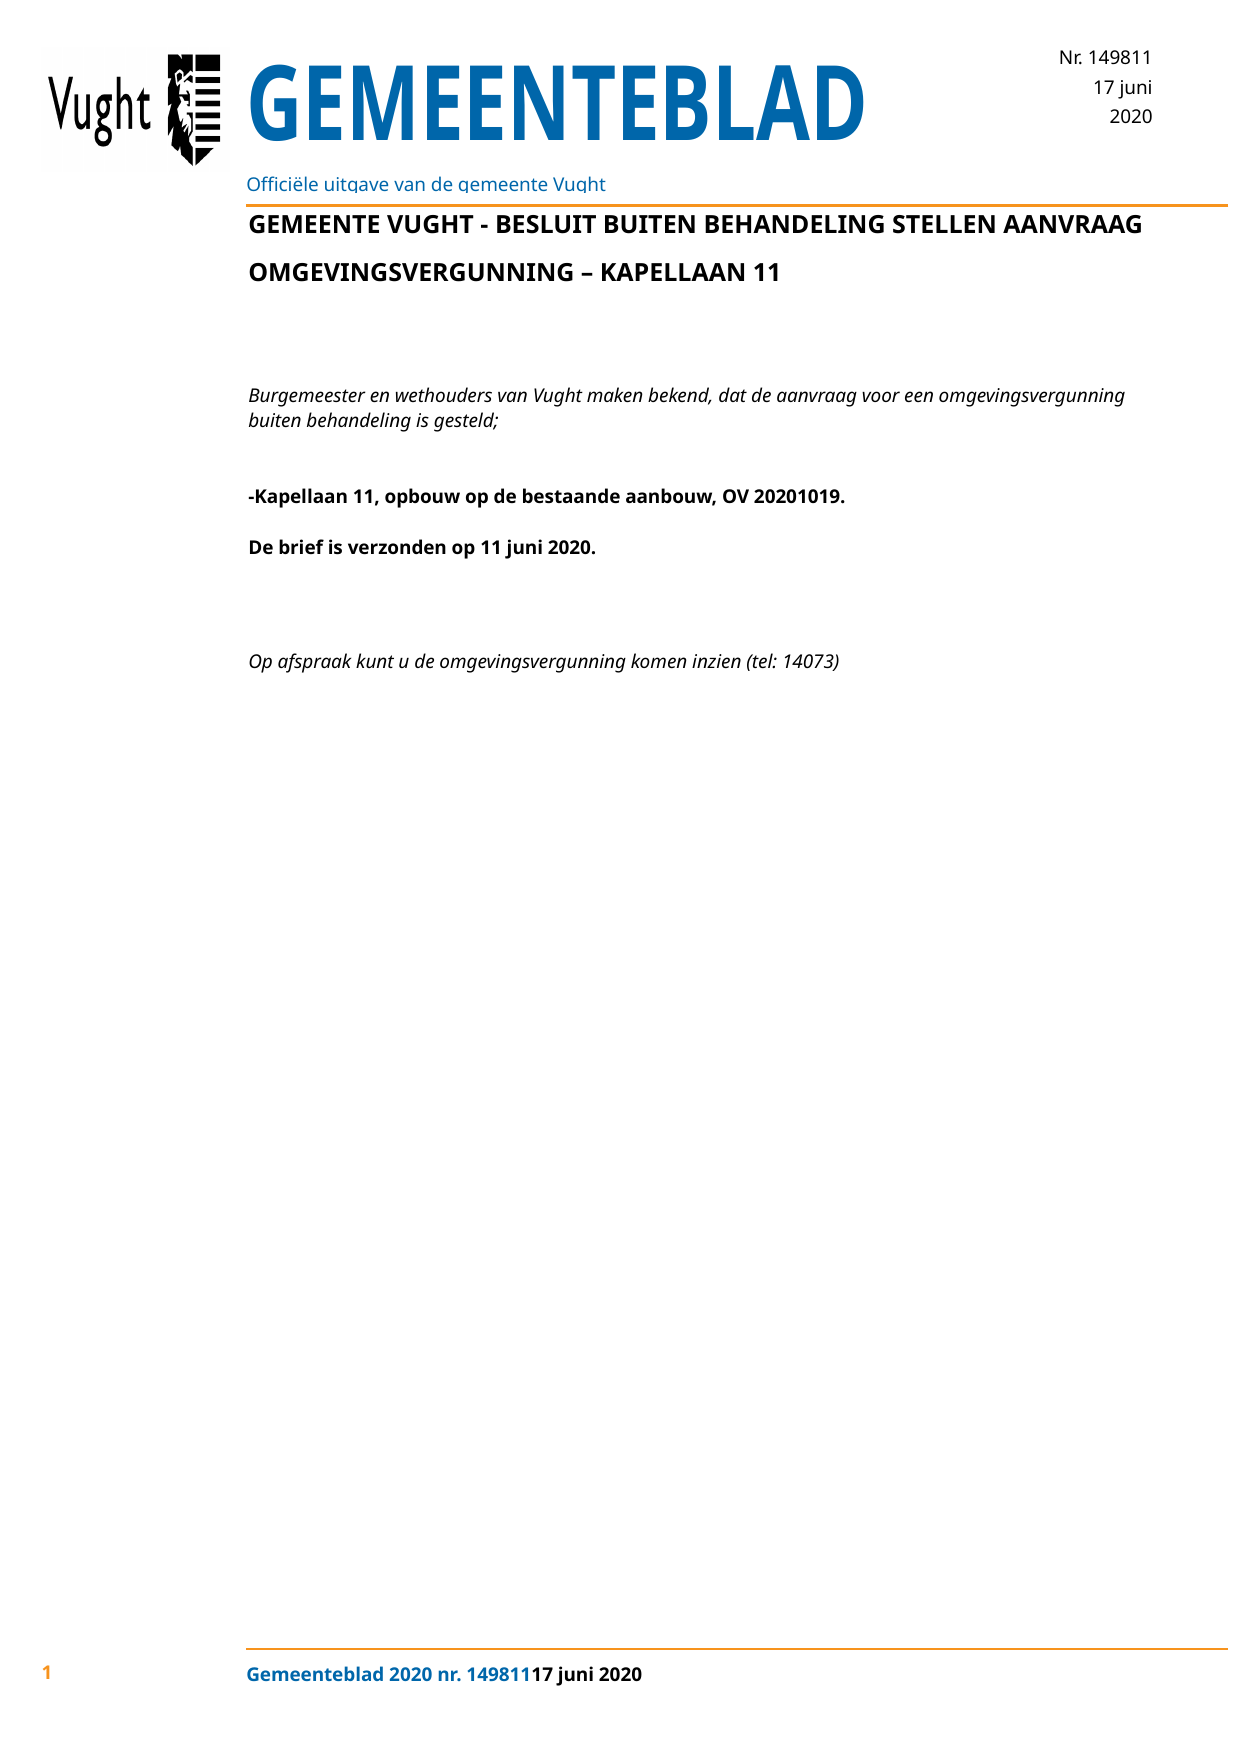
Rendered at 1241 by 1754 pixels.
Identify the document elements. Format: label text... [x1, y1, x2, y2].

text Burgemeester en wethouders van Vught maken bekend, dat de aanvraag voor een omgevingsvergunning buiten behandeling is gesteld; [248, 382, 1152, 433]
text Op afspraak kunt u de omgevingsvergunning komen inzien (tel: 14073) [248, 648, 1152, 674]
text -Kapellaan 11, opbouw op de bestaande aanbouw, OV 20201019. [248, 484, 1152, 509]
text GEMEENTE VUGHT - BESLUIT BUITEN BEHANDELING STELLEN AANVRAAG OMGEVINGSVERGUNNING – KAPELLAAN 11 [248, 207, 1152, 288]
text De brief is verzonden op 11 juni 2020. [248, 534, 1152, 560]
picture [41, 47, 231, 172]
